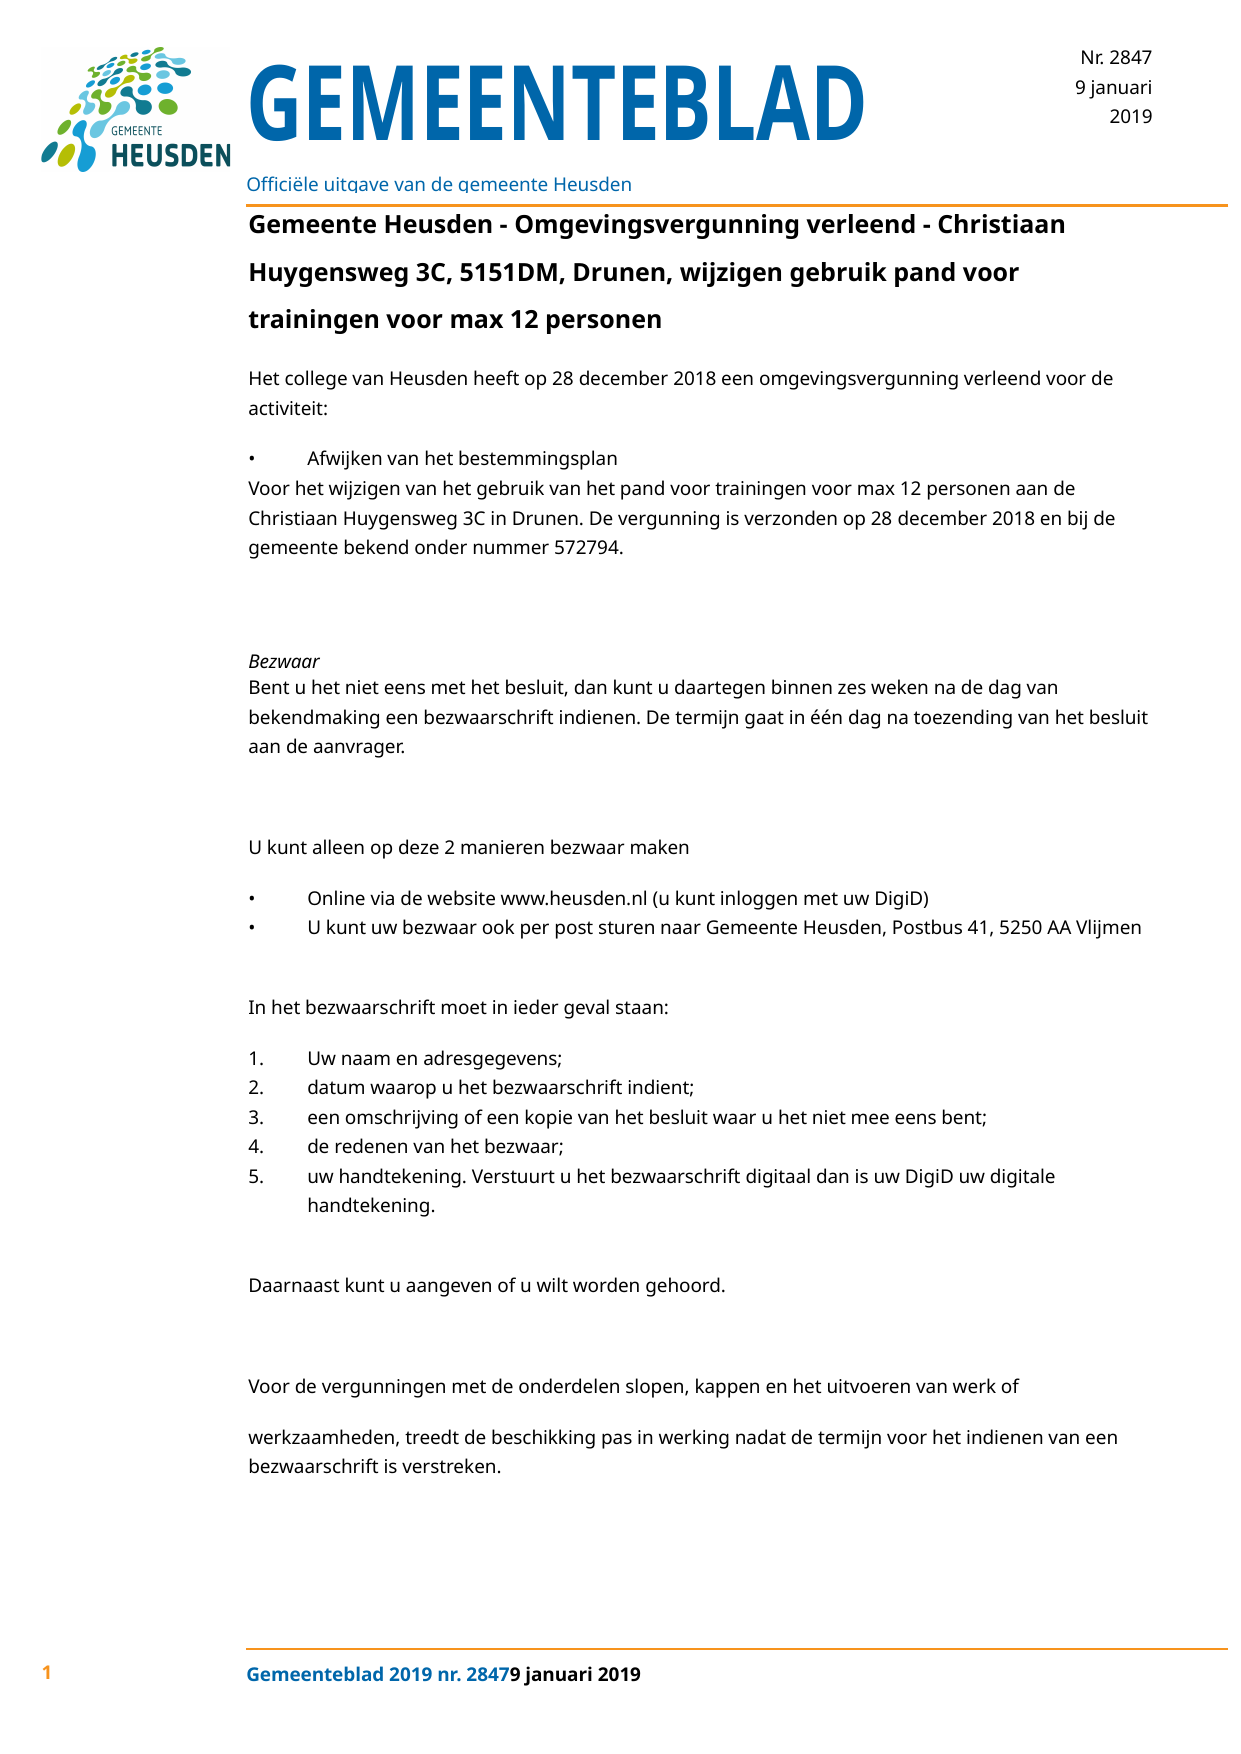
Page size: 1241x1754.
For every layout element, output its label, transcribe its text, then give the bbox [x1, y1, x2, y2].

list de redenen van het bezwaar; [248, 1133, 1152, 1159]
text Daarnaast kunt u aangeven of u wilt worden gehoord. [248, 1273, 1152, 1298]
list Online via de website www.heusden.nl (u kunt inloggen met uw DigiD) [248, 885, 1152, 911]
list een omschrijving of een kopie van het besluit waar u het niet mee eens bent; [248, 1104, 1152, 1130]
text Voor het wijzigen van het gebruik van het pand voor trainingen voor max 12 personen aan de Christiaan Huygensweg 3C in Drunen. De vergunning is verzonden op 28 december 2018 en bij de gemeente bekend onder nummer 572794. [248, 475, 1152, 560]
list Uw naam en adresgegevens; [248, 1045, 1152, 1071]
text Het college van Heusden heeft op 28 december 2018 een omgevingsvergunning verleend voor de activiteit: [248, 366, 1152, 421]
text Gemeente Heusden - Omgevingsvergunning verleend - Christiaan Huygensweg 3C, 5151DM, Drunen, wijzigen gebruik pand voor trainingen voor max 12 personen [248, 207, 1152, 336]
text Bent u het niet eens met het besluit, dan kunt u daartegen binnen zes weken na de dag van bekendmaking een bezwaarschrift indienen. De termijn gaat in één dag na toezending van het besluit aan de aanvrager. [248, 674, 1152, 759]
text In het bezwaarschrift moet in ieder geval staan: [248, 994, 1152, 1020]
list datum waarop u het bezwaarschrift indient; [248, 1074, 1152, 1100]
list Afwijken van het bestemmingsplan [248, 446, 1152, 471]
list U kunt uw bezwaar ook per post sturen naar Gemeente Heusden, Postbus 41, 5250 AA Vlijmen [248, 914, 1152, 940]
text U kunt alleen op deze 2 manieren bezwaar maken [248, 834, 1152, 860]
picture [41, 47, 231, 172]
text Bezwaar [248, 649, 1152, 674]
text Voor de vergunningen met de onderdelen slopen, kappen en het uitvoeren van werk of [248, 1373, 1152, 1399]
list uw handtekening. Verstuurt u het bezwaarschrift digitaal dan is uw DigiD uw digitale handtekening. [248, 1163, 1152, 1218]
text werkzaamheden, treedt de beschikking pas in werking nadat de termijn voor het indienen van een bezwaarschrift is verstreken. [248, 1424, 1152, 1479]
